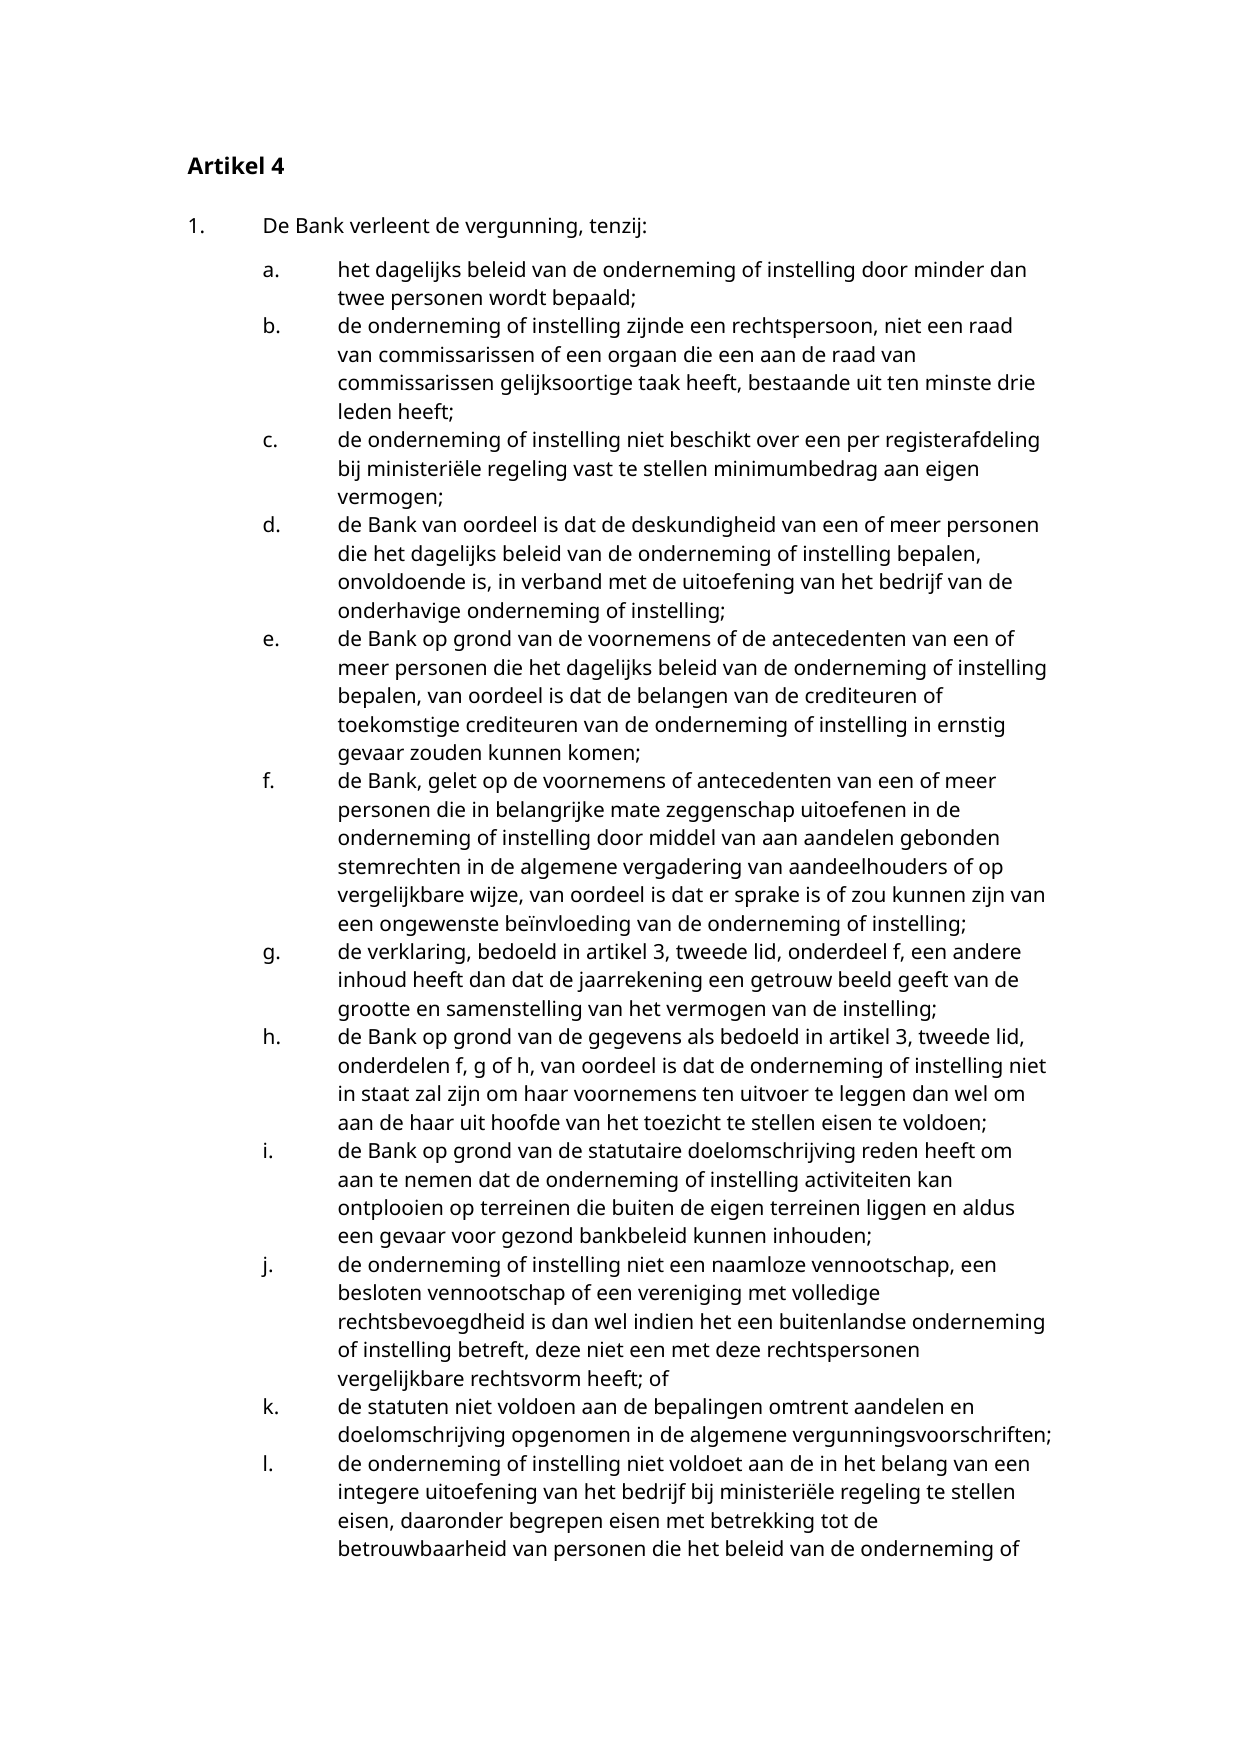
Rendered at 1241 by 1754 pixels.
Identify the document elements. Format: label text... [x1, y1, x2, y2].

list de Bank op grond van de gegevens als bedoeld in artikel 3, tweede lid, onderdelen f, g of h, van oordeel is dat de onderneming of instelling niet in staat zal zijn om haar voornemens ten uitvoer te leggen dan wel om aan de haar uit hoofde van het toezicht te stellen eisen te voldoen; [262, 1022, 1053, 1136]
list de Bank van oordeel is dat de deskundigheid van een of meer personen die het dagelijks beleid van de onderneming of instelling bepalen, onvoldoende is, in verband met de uitoefening van het bedrijf van de onderhavige onderneming of instelling; [262, 511, 1053, 624]
list de onderneming of instelling niet voldoet aan de in het belang van een integere uitoefening van het bedrijf bij ministeriële regeling te stellen eisen, daaronder begrepen eisen met betrekking tot de betrouwbaarheid van personen die het beleid van de onderneming of [262, 1449, 1053, 1563]
list de Bank op grond van de voornemens of de antecedenten van een of meer personen die het dagelijks beleid van de onderneming of instelling bepalen, van oordeel is dat de belangen van de crediteuren of toekomstige crediteuren van de onderneming of instelling in ernstig gevaar zouden kunnen komen; [262, 624, 1053, 767]
list de Bank, gelet op de voornemens of antecedenten van een of meer personen die in belangrijke mate zeggenschap uitoefenen in de onderneming of instelling door middel van aan aandelen gebonden stemrechten in de algemene vergadering van aandeelhouders of op vergelijkbare wijze, van oordeel is dat er sprake is of zou kunnen zijn van een ongewenste beïnvloeding van de onderneming of instelling; [262, 767, 1053, 937]
list de onderneming of instelling niet beschikt over een per registerafdeling bij ministeriële regeling vast te stellen minimumbedrag aan eigen vermogen; [262, 425, 1053, 511]
list de verklaring, bedoeld in artikel 3, tweede lid, onderdeel f, een andere inhoud heeft dan dat de jaarrekening een getrouw beeld geeft van de grootte en samenstelling van het vermogen van de instelling; [262, 937, 1053, 1022]
list de onderneming of instelling zijnde een rechtspersoon, niet een raad van commissarissen of een orgaan die een aan de raad van commissarissen gelijksoortige taak heeft, bestaande uit ten minste drie leden heeft; [262, 312, 1053, 425]
list De Bank verleent de vergunning, tenzij: [187, 211, 1053, 240]
subtitle Artikel 4 [187, 150, 1053, 181]
list de statuten niet voldoen aan de bepalingen omtrent aandelen en doelomschrijving opgenomen in de algemene vergunningsvoorschriften; [262, 1392, 1053, 1449]
list de onderneming of instelling niet een naamloze vennootschap, een besloten vennootschap of een vereniging met volledige rechtsbevoegdheid is dan wel indien het een buitenlandse onderneming of instelling betreft, deze niet een met deze rechtspersonen vergelijkbare rechtsvorm heeft; of [262, 1250, 1053, 1392]
list het dagelijks beleid van de onderneming of instelling door minder dan twee personen wordt bepaald; [262, 255, 1053, 312]
list de Bank op grond van de statutaire doelomschrijving reden heeft om aan te nemen dat de onderneming of instelling activiteiten kan ontplooien op terreinen die buiten de eigen terreinen liggen en aldus een gevaar voor gezond bankbeleid kunnen inhouden; [262, 1136, 1053, 1250]
